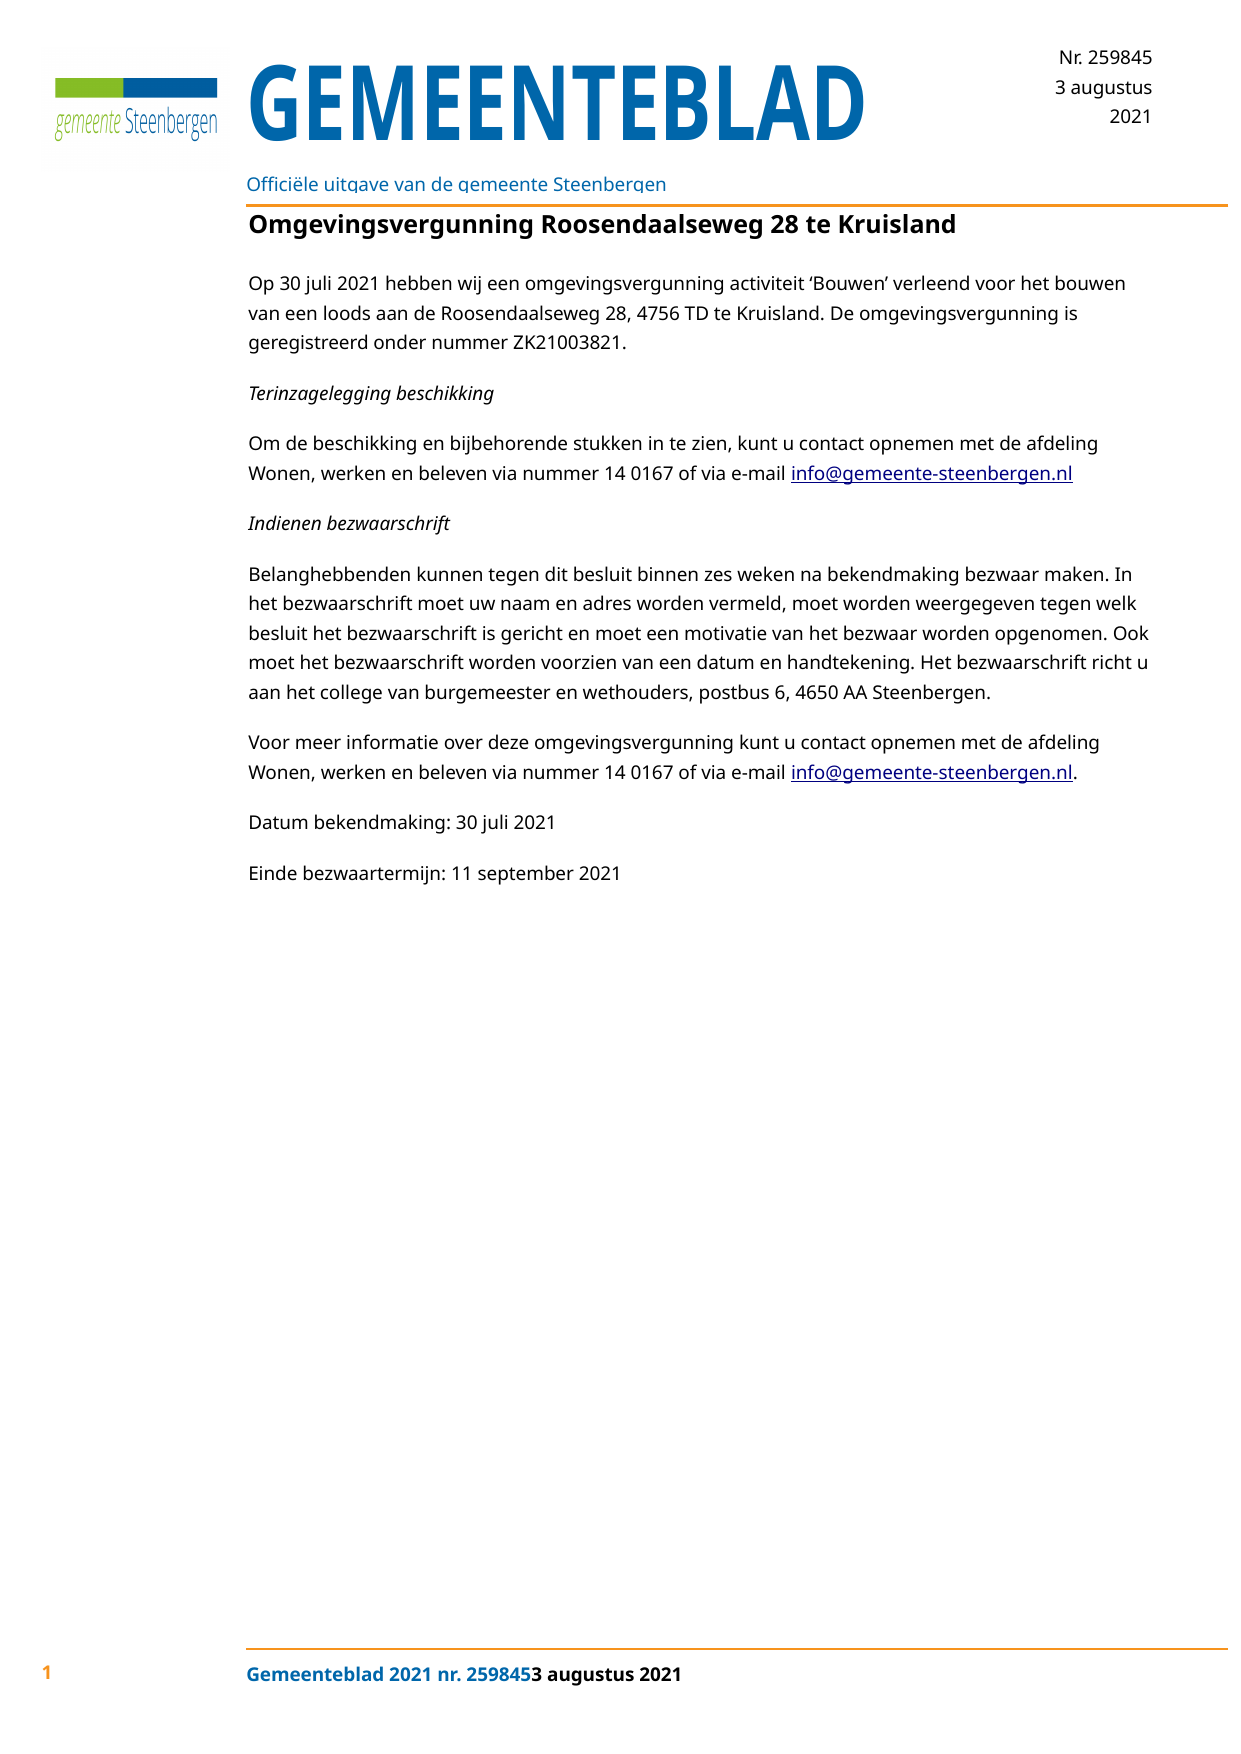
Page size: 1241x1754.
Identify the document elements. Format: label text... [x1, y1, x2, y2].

text Om de beschikking en bijbehorende stukken in te zien, kunt u contact opnemen met de afdeling Wonen, werken en beleven via nummer 14 0167 of via e-mail info@gemeente-steenbergen.nl [248, 430, 1152, 486]
text Indienen bezwaarschrift [248, 510, 1152, 536]
text Voor meer informatie over deze omgevingsvergunning kunt u contact opnemen met de afdeling Wonen, werken en beleven via nummer 14 0167 of via e-mail info@gemeente-steenbergen.nl. [248, 729, 1152, 785]
text Op 30 juli 2021 hebben wij een omgevingsvergunning activiteit ‘Bouwen’ verleend voor het bouwen van een loods aan de Roosendaalseweg 28, 4756 TD te Kruisland. De omgevingsvergunning is geregistreerd onder nummer ZK21003821. [248, 270, 1152, 355]
text Belanghebbenden kunnen tegen dit besluit binnen zes weken na bekendmaking bezwaar maken. In het bezwaarschrift moet uw naam en adres worden vermeld, moet worden weergegeven tegen welk besluit het bezwaarschrift is gericht en moet een motivatie van het bezwaar worden opgenomen. Ook moet het bezwaarschrift worden voorzien van een datum en handtekening. Het bezwaarschrift richt u aan het college van burgemeester en wethouders, postbus 6, 4650 AA Steenbergen. [248, 561, 1152, 705]
text Omgevingsvergunning Roosendaalseweg 28 te Kruisland [248, 207, 1152, 241]
text Datum bekendmaking: 30 juli 2021 [248, 809, 1152, 835]
picture [41, 47, 231, 172]
text Einde bezwaartermijn: 11 september 2021 [248, 860, 1152, 886]
text Terinzagelegging beschikking [248, 380, 1152, 406]
